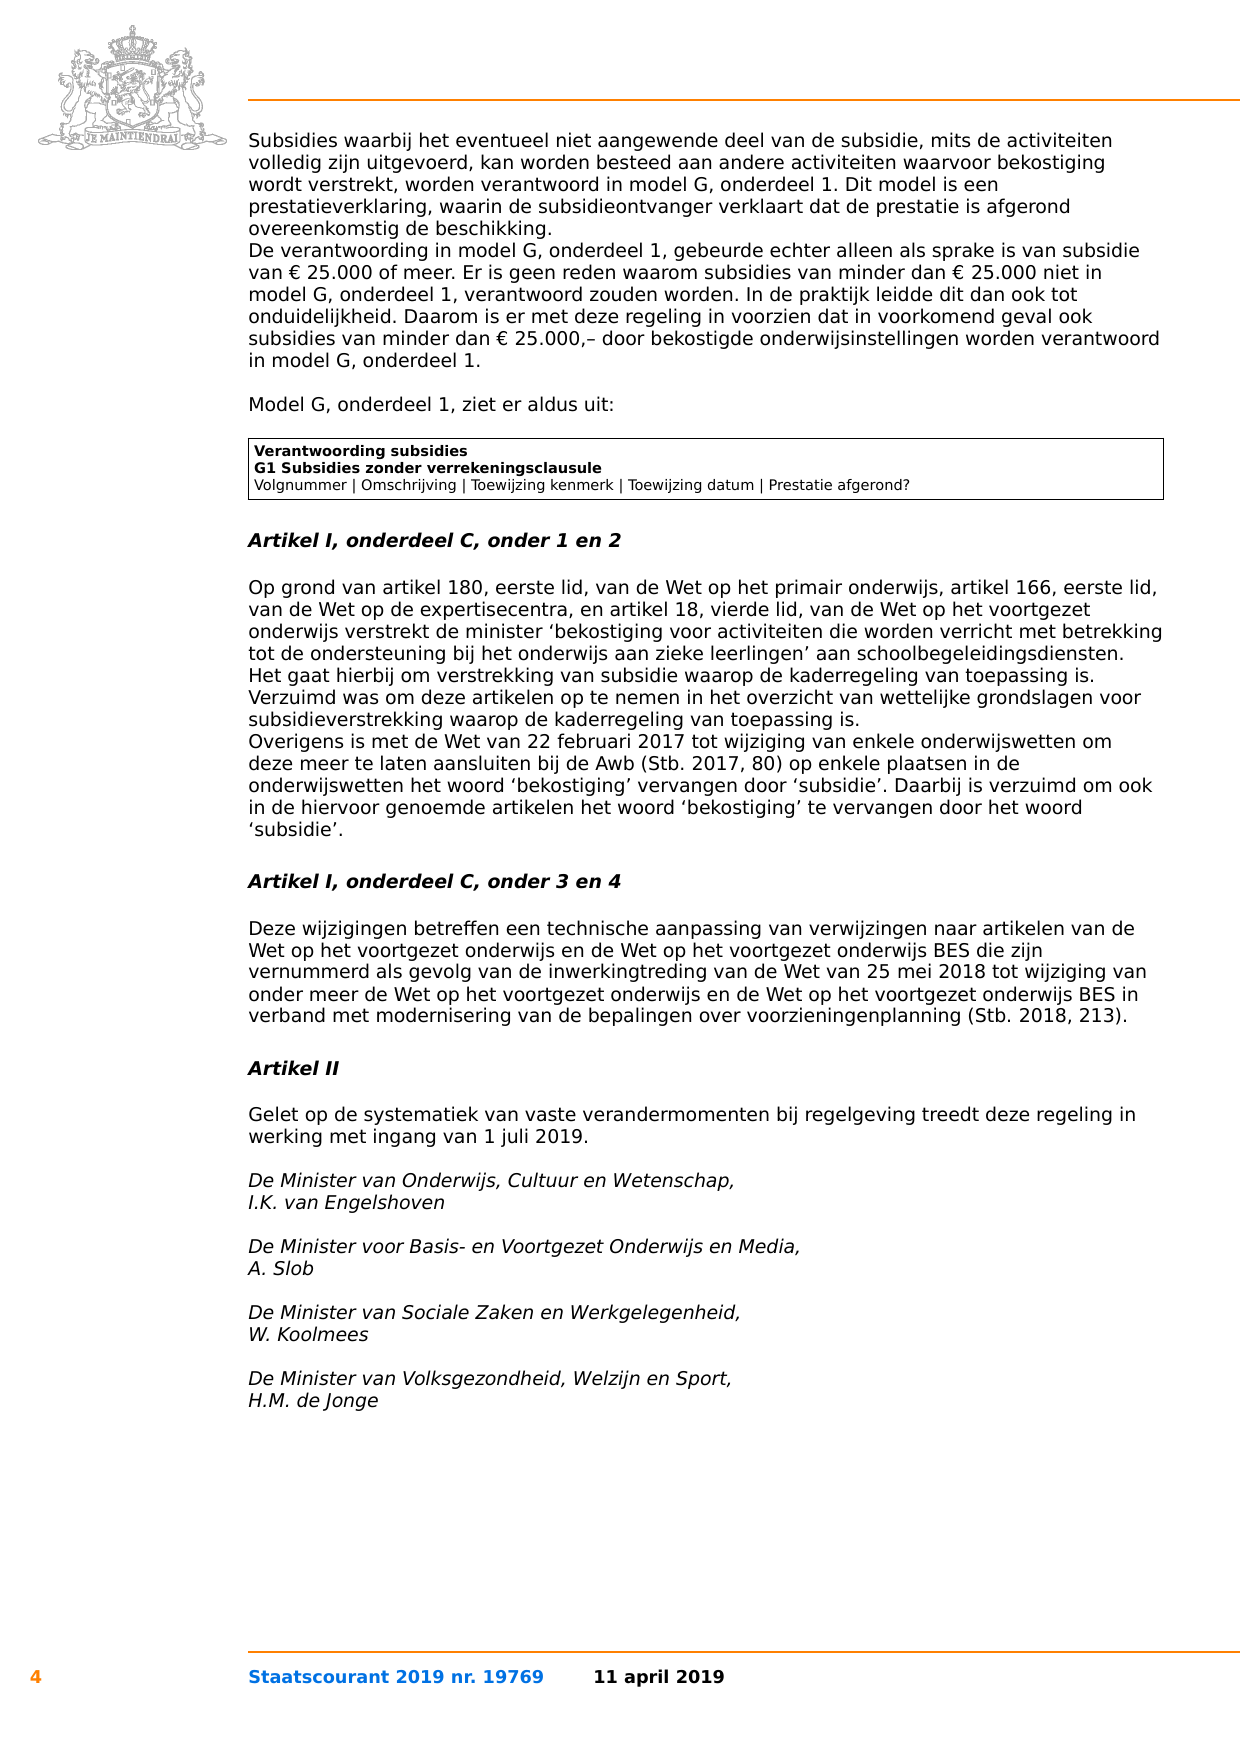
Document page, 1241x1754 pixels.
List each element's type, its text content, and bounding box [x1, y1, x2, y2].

subtitle Artikel II [248, 1057, 1163, 1079]
table_header Verantwoording subsidies G1 Subsidies zonder verrekeningsclausule Volgnummer | Omschrijving | Toewijzing kenmerk | Toewijzing datum | Prestatie afgerond? [249, 439, 1163, 499]
subtitle Artikel I, onderdeel C, onder 1 en 2 [248, 530, 1163, 552]
text Gelet op de systematiek van vaste verandermomenten bij regelgeving treedt deze regeling in werking met ingang van 1 juli 2019. [248, 1104, 1163, 1148]
text De Minister van Volksgezondheid, Welzijn en Sport, H.M. de Jonge [248, 1368, 1163, 1412]
text Model G, onderdeel 1, ziet er aldus uit: [248, 393, 1163, 416]
text Overigens is met de Wet van 22 februari 2017 tot wijziging van enkele onderwijswetten om deze meer te laten aansluiten bij de Awb (Stb. 2017, 80) op enkele plaatsen in de onderwijswetten het woord ‘bekostiging’ vervangen door ‘subsidie’. Daarbij is verzuimd om ook in de hiervoor genoemde artikelen het woord ‘bekostiging’ te vervangen door het woord ‘subsidie’. [248, 731, 1163, 841]
text De verantwoording in model G, onderdeel 1, gebeurde echter alleen als sprake is van subsidie van € 25.000 of meer. Er is geen reden waarom subsidies van minder dan € 25.000 niet in model G, onderdeel 1, verantwoord zouden worden. In de praktijk leidde dit dan ook tot onduidelijkheid. Daarom is er met deze regeling in voorzien dat in voorkomend geval ook subsidies van minder dan € 25.000,– door bekostigde onderwijsinstellingen worden verantwoord in model G, onderdeel 1. [248, 240, 1163, 372]
picture [38, 25, 227, 150]
text De Minister van Onderwijs, Cultuur en Wetenschap, I.K. van Engelshoven [248, 1170, 1163, 1214]
text Subsidies waarbij het eventueel niet aangewende deel van de subsidie, mits de activiteiten volledig zijn uitgevoerd, kan worden besteed aan andere activiteiten waarvoor bekostiging wordt verstrekt, worden verantwoord in model G, onderdeel 1. Dit model is een prestatieverklaring, waarin de subsidieontvanger verklaart dat de prestatie is afgerond overeenkomstig de beschikking. [248, 130, 1163, 240]
text Deze wijzigingen betreffen een technische aanpassing van verwijzingen naar artikelen van de Wet op het voortgezet onderwijs en de Wet op het voortgezet onderwijs BES die zijn vernummerd als gevolg van de inwerkingtreding van de Wet van 25 mei 2018 tot wijziging van onder meer de Wet op het voortgezet onderwijs en de Wet op het voortgezet onderwijs BES in verband met modernisering van de bepalingen over voorzieningenplanning (Stb. 2018, 213). [248, 917, 1163, 1027]
text De Minister voor Basis- en Voortgezet Onderwijs en Media, A. Slob [248, 1236, 1163, 1280]
text De Minister van Sociale Zaken en Werkgelegenheid, W. Koolmees [248, 1302, 1163, 1346]
subtitle Artikel I, onderdeel C, onder 3 en 4 [248, 871, 1163, 892]
text Op grond van artikel 180, eerste lid, van de Wet op het primair onderwijs, artikel 166, eerste lid, van de Wet op de expertisecentra, en artikel 18, vierde lid, van de Wet op het voortgezet onderwijs verstrekt de minister ‘bekostiging voor activiteiten die worden verricht met betrekking tot de ondersteuning bij het onderwijs aan zieke leerlingen’ aan schoolbegeleidingsdiensten. Het gaat hierbij om verstrekking van subsidie waarop de kaderregeling van toepassing is. Verzuimd was om deze artikelen op te nemen in het overzicht van wettelijke grondslagen voor subsidieverstrekking waarop de kaderregeling van toepassing is. [248, 577, 1163, 731]
